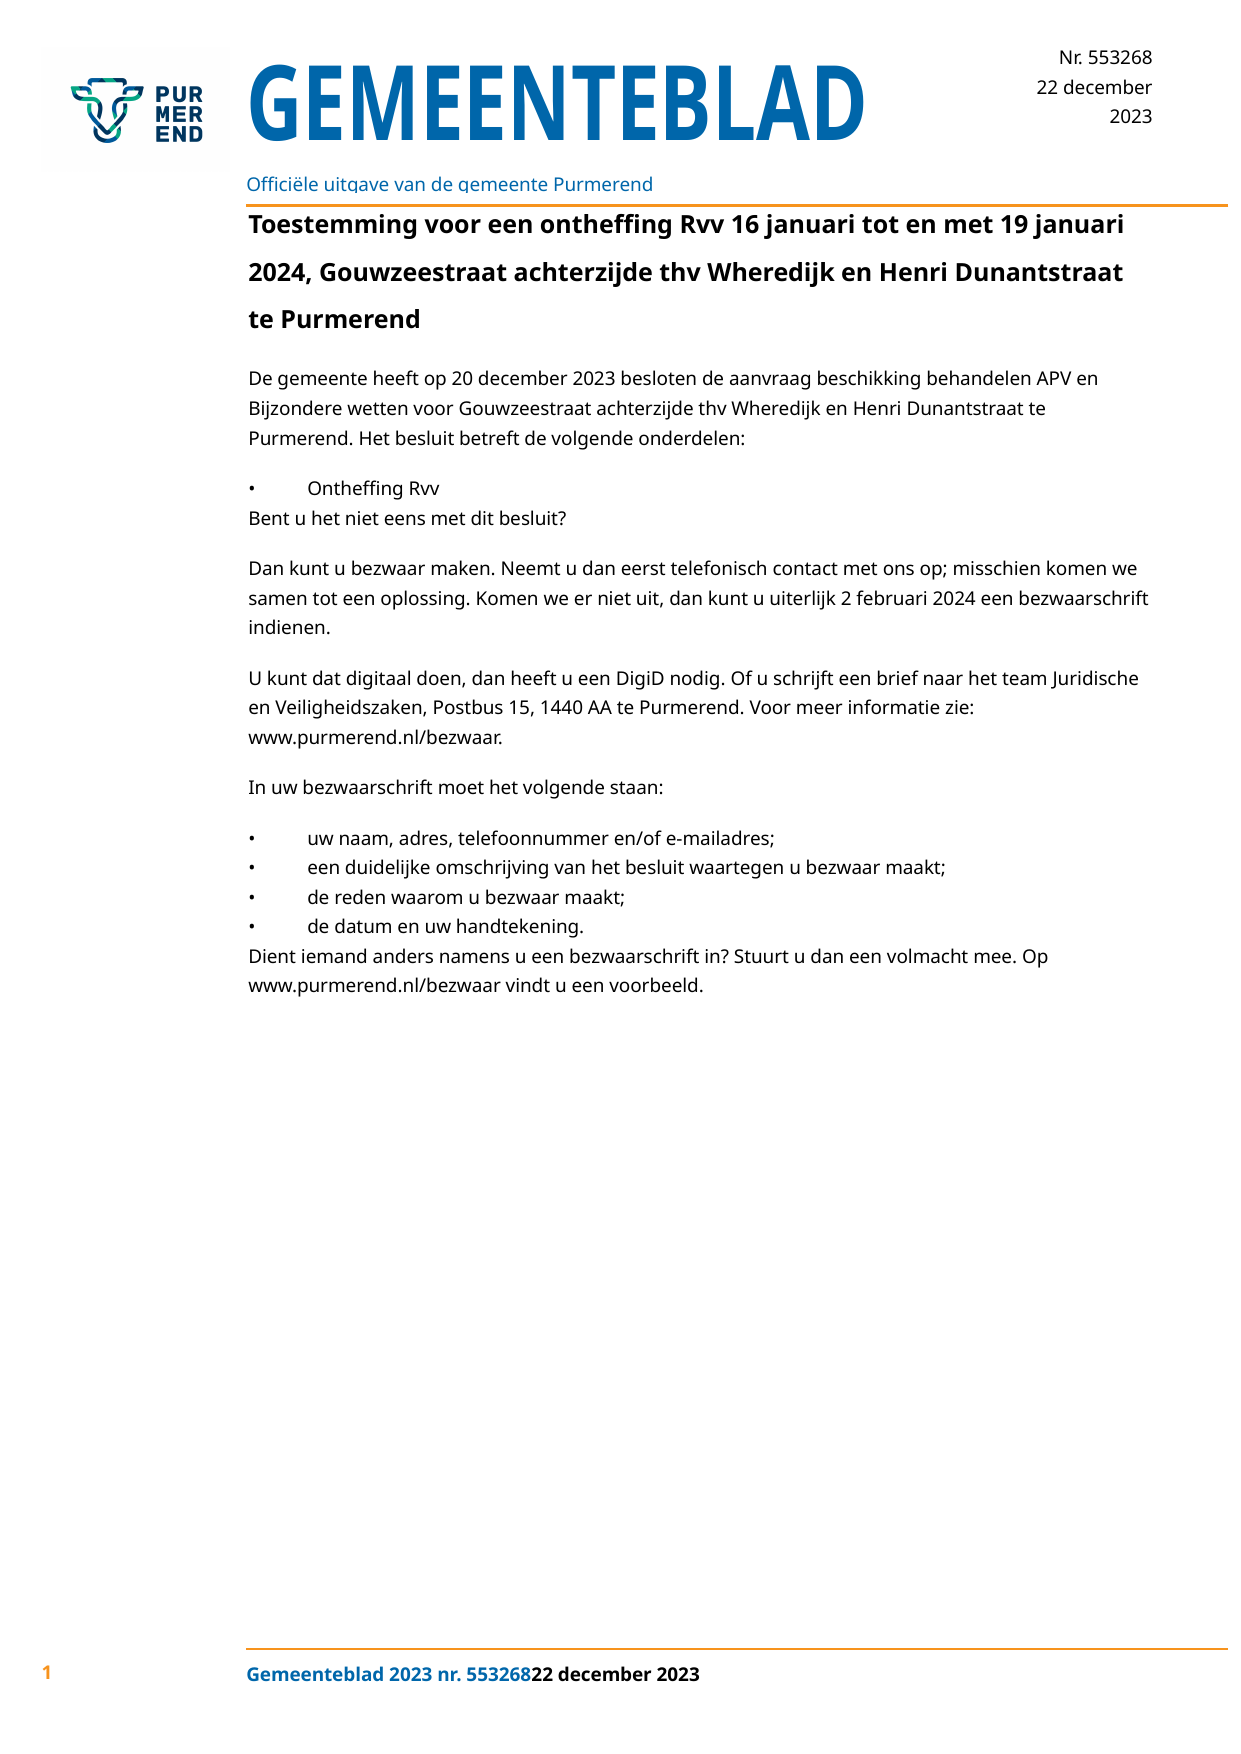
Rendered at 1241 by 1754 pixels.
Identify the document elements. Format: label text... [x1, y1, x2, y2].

text Bent u het niet eens met dit besluit? [248, 505, 1152, 530]
list een duidelijke omschrijving van het besluit waartegen u bezwaar maakt; [248, 854, 1152, 880]
text Dan kunt u bezwaar maken. Neemt u dan eerst telefonisch contact met ons op; misschien komen we samen tot een oplossing. Komen we er niet uit, dan kunt u uiterlijk 2 februari 2024 een bezwaarschrift indienen. [248, 555, 1152, 640]
list de reden waarom u bezwaar maakt; [248, 884, 1152, 909]
list de datum en uw handtekening. [248, 913, 1152, 939]
text U kunt dat digitaal doen, dan heeft u een DigiD nodig. Of u schrijft een brief naar het team Juridische en Veiligheidszaken, Postbus 15, 1440 AA te Purmerend. Voor meer informatie zie: www.purmerend.nl/bezwaar. [248, 665, 1152, 749]
list Ontheffing Rvv [248, 475, 1152, 501]
text Toestemming voor een ontheffing Rvv 16 januari tot en met 19 januari 2024, Gouwzeestraat achterzijde thv Wheredijk en Henri Dunantstraat te Purmerend [248, 207, 1152, 336]
text Dient iemand anders namens u een bezwaarschrift in? Stuurt u dan een volmacht mee. Op www.purmerend.nl/bezwaar vindt u een voorbeeld. [248, 943, 1152, 998]
picture [41, 47, 231, 172]
text In uw bezwaarschrift moet het volgende staan: [248, 774, 1152, 800]
text De gemeente heeft op 20 december 2023 besloten de aanvraag beschikking behandelen APV en Bijzondere wetten voor Gouwzeestraat achterzijde thv Wheredijk en Henri Dunantstraat te Purmerend. Het besluit betreft de volgende onderdelen: [248, 366, 1152, 450]
list uw naam, adres, telefoonnummer en/of e-mailadres; [248, 825, 1152, 850]
